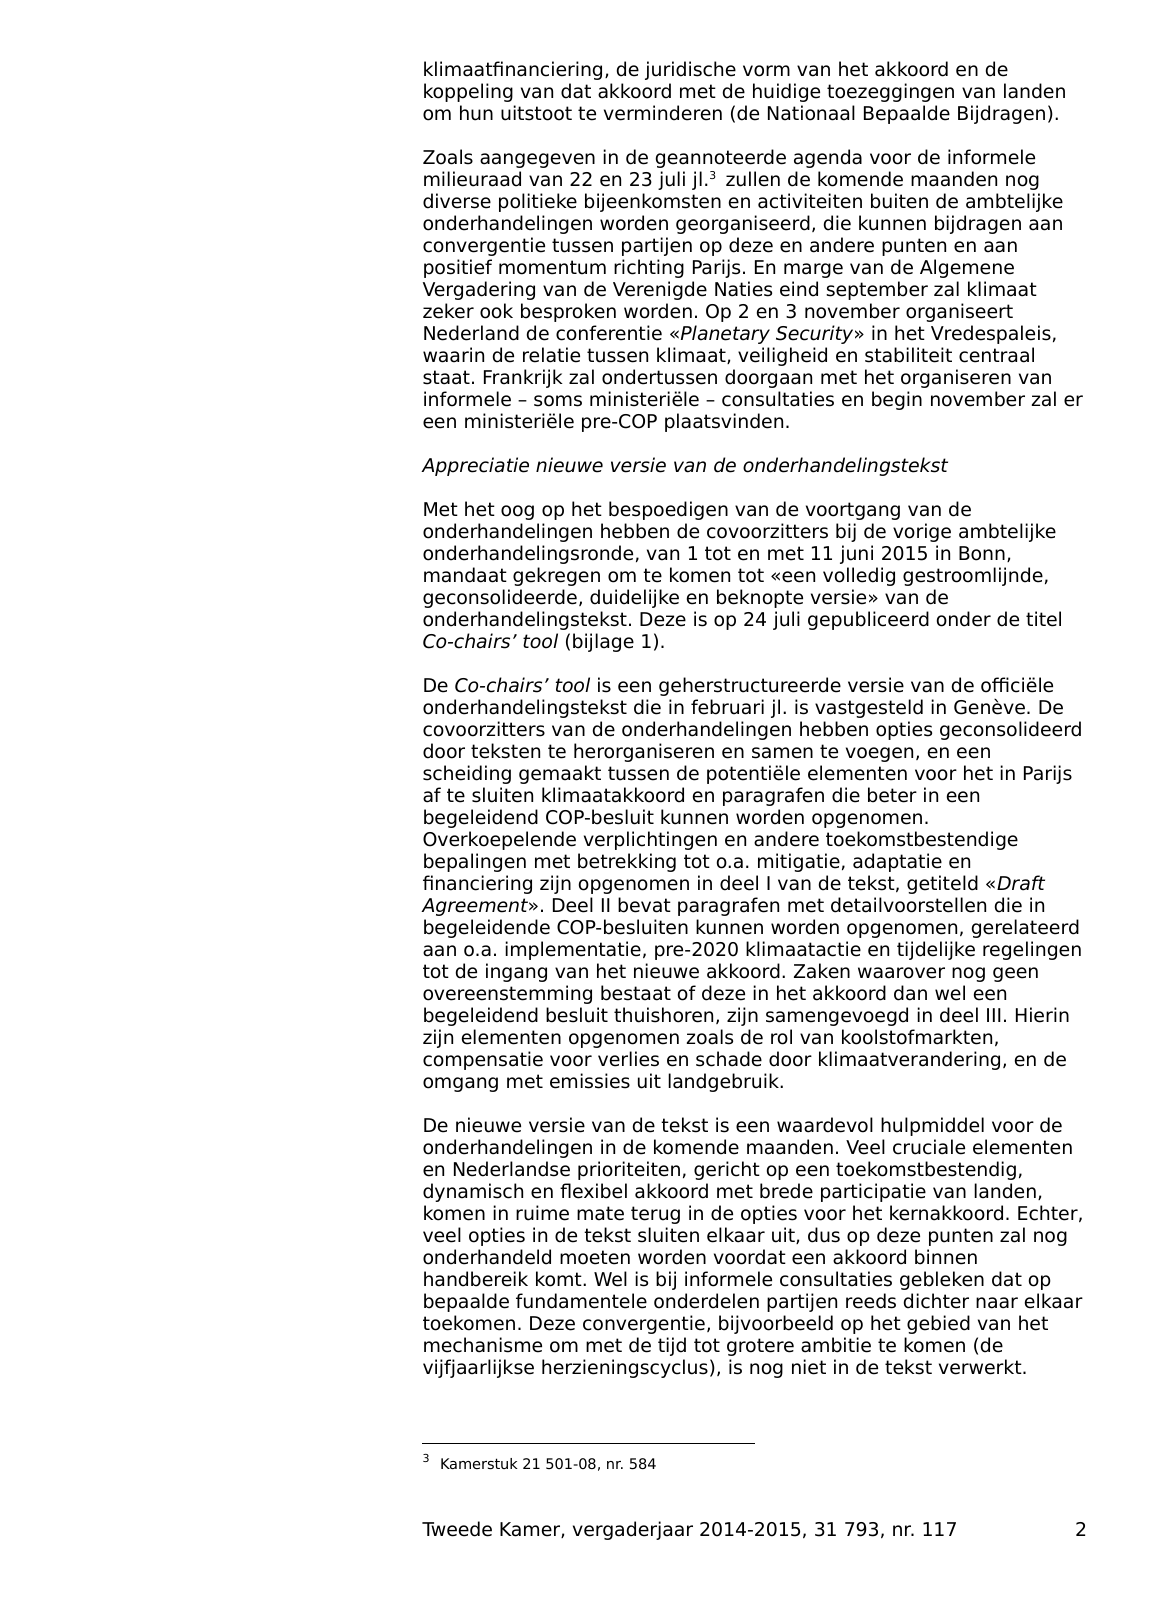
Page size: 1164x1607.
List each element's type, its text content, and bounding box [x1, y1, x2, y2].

text Met het oog op het bespoedigen van de voortgang van de onderhandelingen hebben de covoorzitters bij de vorige ambtelijke onderhandelingsronde, van 1 tot en met 11 juni 2015 in Bonn, mandaat gekregen om te komen tot «een volledig gestroomlijnde, geconsolideerde, duidelijke en beknopte versie» van de onderhandelingstekst. Deze is op 24 juli gepubliceerd onder de titel Co-chairs’ tool (bijlage 1). [422, 499, 1087, 653]
text klimaatfinanciering, de juridische vorm van het akkoord en de koppeling van dat akkoord met de huidige toezeggingen van landen om hun uitstoot te verminderen (de Nationaal Bepaalde Bijdragen). [422, 59, 1087, 125]
text De Co-chairs’ tool is een geherstructureerde versie van de officiële onderhandelingstekst die in februari jl. is vastgesteld in Genève. De covoorzitters van de onderhandelingen hebben opties geconsolideerd door teksten te herorganiseren en samen te voegen, en een scheiding gemaakt tussen de potentiële elementen voor het in Parijs af te sluiten klimaatakkoord en paragrafen die beter in een begeleidend COP-besluit kunnen worden opgenomen. Overkoepelende verplichtingen en andere toekomstbestendige bepalingen met betrekking tot o.a. mitigatie, adaptatie en financiering zijn opgenomen in deel I van de tekst, getiteld «Draft Agreement». Deel II bevat paragrafen met detailvoorstellen die in begeleidende COP-besluiten kunnen worden opgenomen, gerelateerd aan o.a. implementatie, pre-2020 klimaatactie en tijdelijke regelingen tot de ingang van het nieuwe akkoord. Zaken waarover nog geen overeenstemming bestaat of deze in het akkoord dan wel een begeleidend besluit thuishoren, zijn samengevoegd in deel III. Hierin zijn elementen opgenomen zoals de rol van koolstofmarkten, compensatie voor verlies en schade door klimaatverandering, en de omgang met emissies uit landgebruik. [422, 675, 1087, 1093]
text Zoals aangegeven in de geannoteerde agenda voor de informele milieuraad van 22 en 23 juli jl. zullen de komende maanden nog diverse politieke bijeenkomsten en activiteiten buiten de ambtelijke onderhandelingen worden georganiseerd, die kunnen bijdragen aan convergentie tussen partijen op deze en andere punten en aan positief momentum richting Parijs. En marge van de Algemene Vergadering van de Verenigde Naties eind september zal klimaat zeker ook besproken worden. Op 2 en 3 november organiseert Nederland de conferentie «Planetary Security» in het Vredespaleis, waarin de relatie tussen klimaat, veiligheid en stabiliteit centraal staat. Frankrijk zal ondertussen doorgaan met het organiseren van informele – soms ministeriële – consultaties en begin november zal er een ministeriële pre-COP plaatsvinden. [422, 147, 1087, 433]
subtitle Appreciatie nieuwe versie van de onderhandelingstekst [422, 455, 1087, 477]
text De nieuwe versie van de tekst is een waardevol hulpmiddel voor de onderhandelingen in de komende maanden. Veel cruciale elementen en Nederlandse prioriteiten, gericht op een toekomstbestendig, dynamisch en flexibel akkoord met brede participatie van landen, komen in ruime mate terug in de opties voor het kernakkoord. Echter, veel opties in de tekst sluiten elkaar uit, dus op deze punten zal nog onderhandeld moeten worden voordat een akkoord binnen handbereik komt. Wel is bij informele consultaties gebleken dat op bepaalde fundamentele onderdelen partijen reeds dichter naar elkaar toekomen. Deze convergentie, bijvoorbeeld op het gebied van het mechanisme om met de tijd tot grotere ambitie te komen (de vijfjaarlijkse herzieningscyclus), is nog niet in de tekst verwerkt. [422, 1115, 1087, 1379]
text Kamerstuk 21 501-08, nr. 584 [422, 1452, 1087, 1474]
